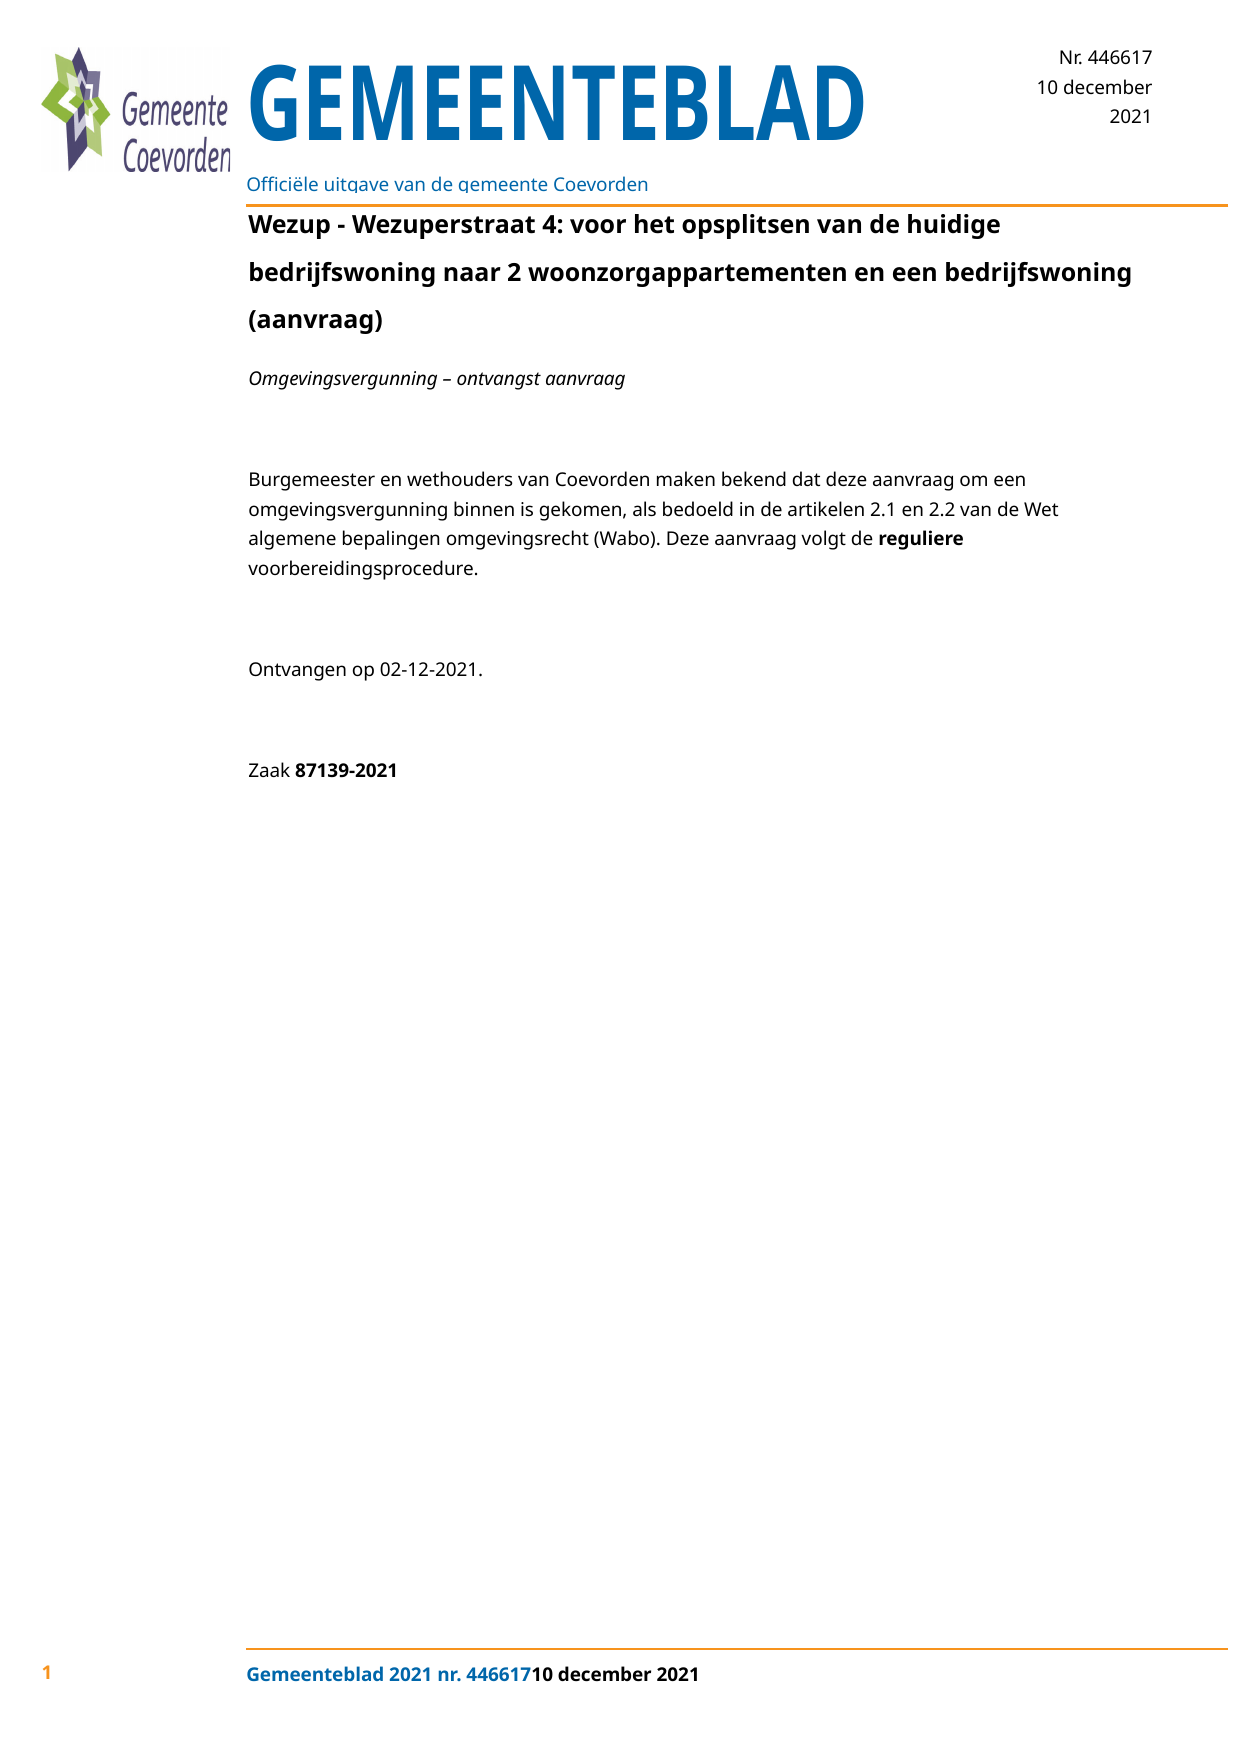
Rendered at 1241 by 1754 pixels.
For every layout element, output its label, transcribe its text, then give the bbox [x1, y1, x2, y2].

text Wezup - Wezuperstraat 4: voor het opsplitsen van de huidige bedrijfswoning naar 2 woonzorgappartementen en een bedrijfswoning (aanvraag) [248, 207, 1152, 336]
text Omgevingsvergunning – ontvangst aanvraag [248, 366, 1152, 391]
text Zaak 87139-2021 [248, 757, 1152, 782]
text Ontvangen op 02-12-2021. [248, 656, 1152, 682]
text Burgemeester en wethouders van Coevorden maken bekend dat deze aanvraag om een omgevingsvergunning binnen is gekomen, als bedoeld in de artikelen 2.1 en 2.2 van de Wet algemene bepalingen omgevingsrecht (Wabo). Deze aanvraag volgt de reguliere voorbereidingsprocedure. [248, 466, 1152, 581]
picture [41, 47, 231, 172]
